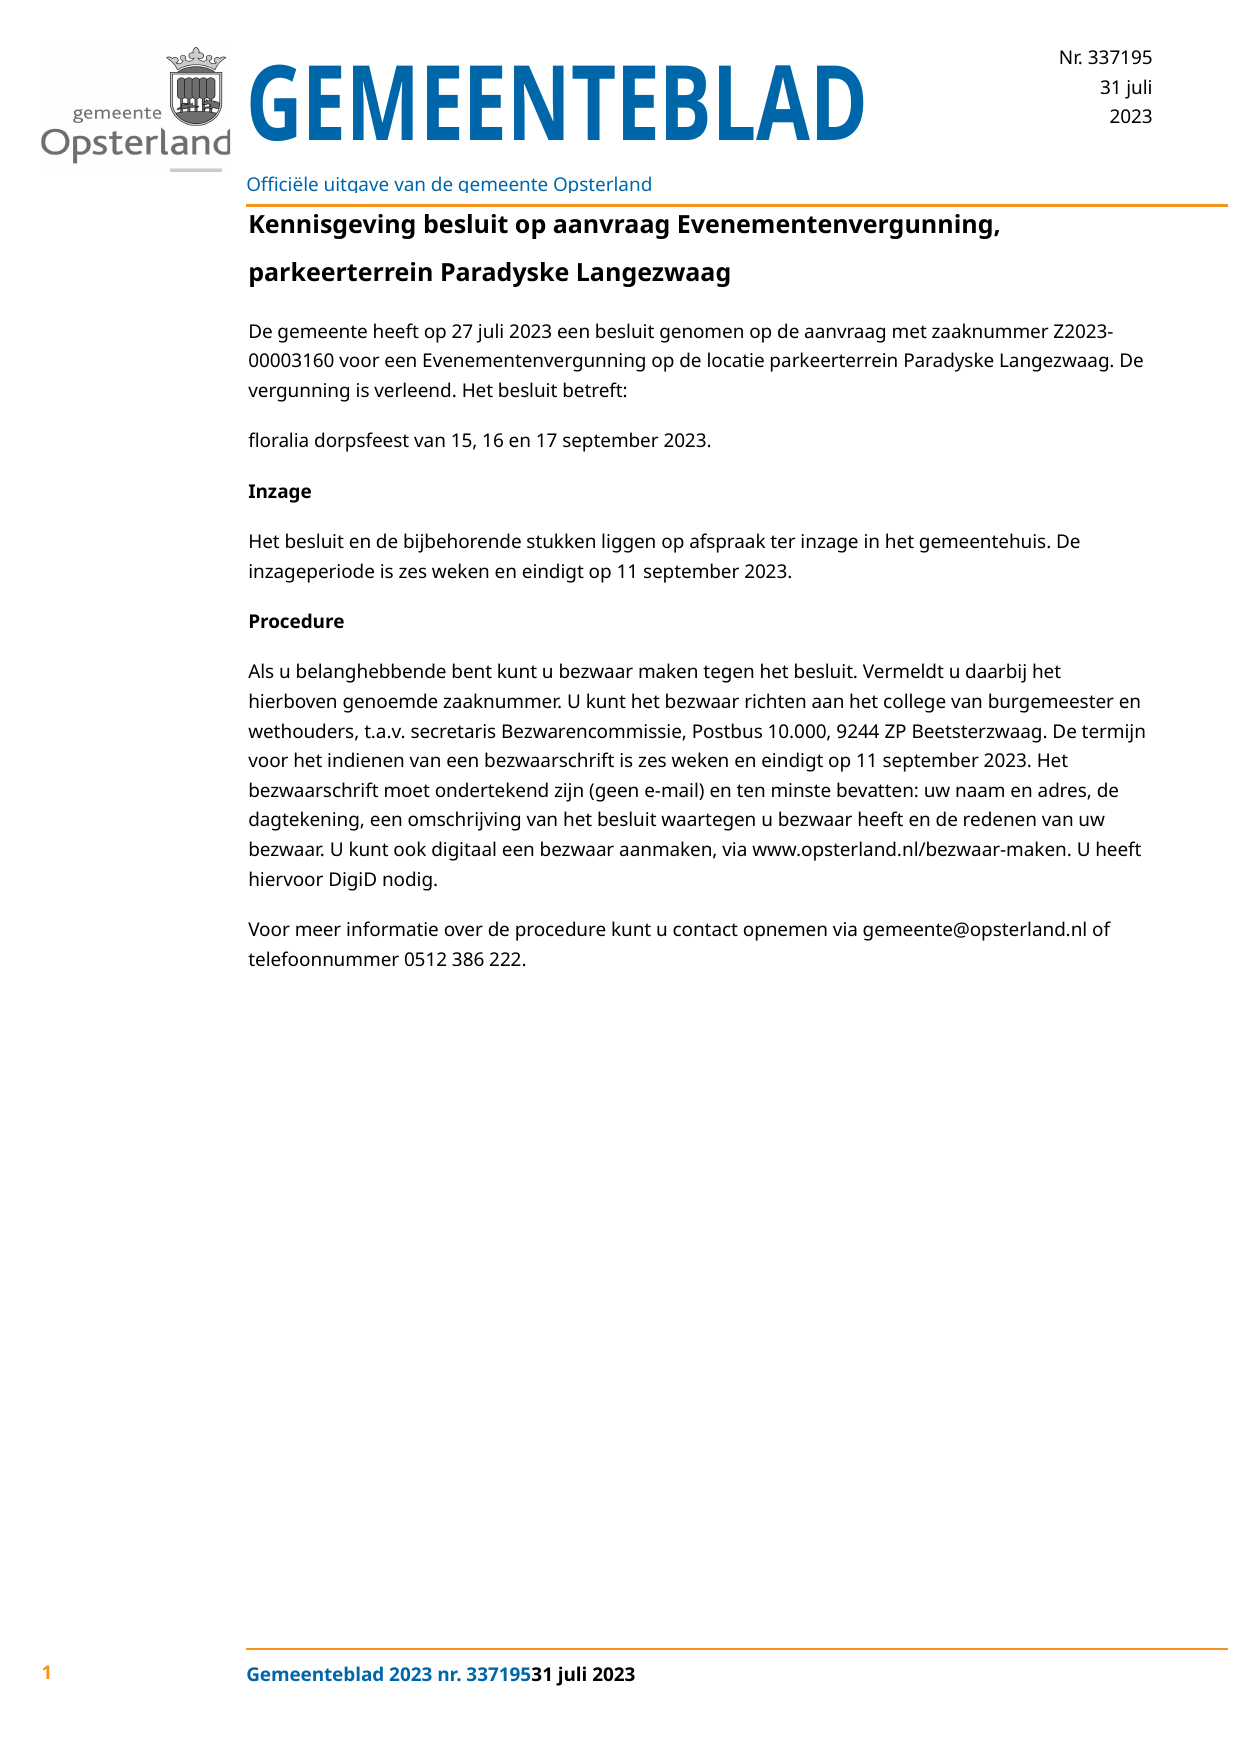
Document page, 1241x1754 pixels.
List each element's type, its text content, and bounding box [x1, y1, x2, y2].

text Inzage [248, 478, 1152, 504]
text floralia dorpsfeest van 15, 16 en 17 september 2023. [248, 427, 1152, 453]
picture [41, 47, 231, 172]
text Als u belanghebbende bent kunt u bezwaar maken tegen het besluit. Vermeldt u daarbij het hierboven genoemde zaaknummer. U kunt het bezwaar richten aan het college van burgemeester en wethouders, t.a.v. secretaris Bezwarencommissie, Postbus 10.000, 9244 ZP Beetsterzwaag. De termijn voor het indienen van een bezwaarschrift is zes weken en eindigt op 11 september 2023. Het bezwaarschrift moet ondertekend zijn (geen e-mail) en ten minste bevatten: uw naam en adres, de dagtekening, een omschrijving van het besluit waartegen u bezwaar heeft en de redenen van uw bezwaar. U kunt ook digitaal een bezwaar aanmaken, via www.opsterland.nl/bezwaar-maken. U heeft hiervoor DigiD nodig. [248, 659, 1152, 892]
text De gemeente heeft op 27 juli 2023 een besluit genomen op de aanvraag met zaaknummer Z2023-00003160 voor een Evenementenvergunning op de locatie parkeerterrein Paradyske Langezwaag. De vergunning is verleend. Het besluit betreft: [248, 318, 1152, 403]
text Het besluit en de bijbehorende stukken liggen op afspraak ter inzage in het gemeentehuis. De inzageperiode is zes weken en eindigt op 11 september 2023. [248, 528, 1152, 584]
text Kennisgeving besluit op aanvraag Evenementenvergunning, parkeerterrein Paradyske Langezwaag [248, 207, 1152, 288]
text Voor meer informatie over de procedure kunt u contact opnemen via gemeente@opsterland.nl of telefoonnummer 0512 386 222. [248, 916, 1152, 972]
text Procedure [248, 608, 1152, 634]
